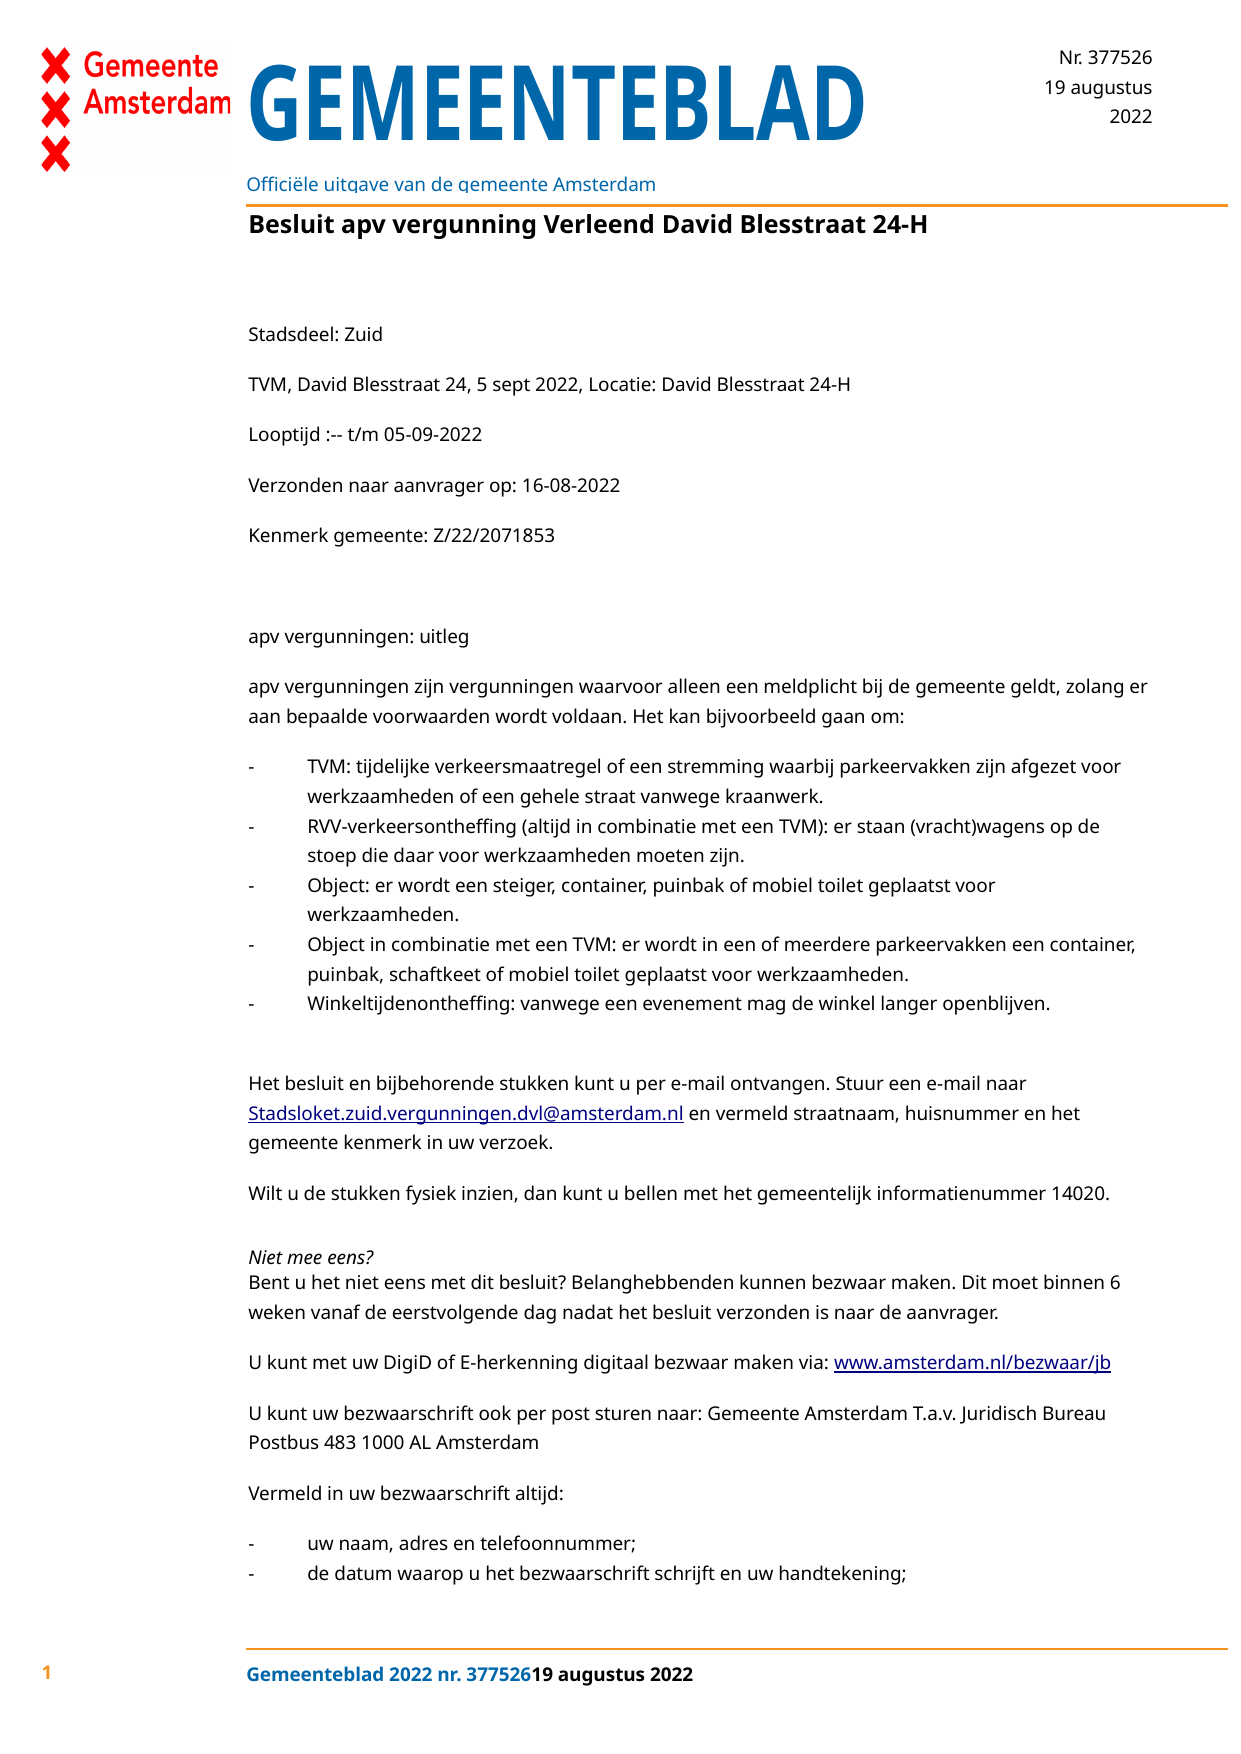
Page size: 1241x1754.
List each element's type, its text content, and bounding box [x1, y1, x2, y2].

text Looptijd :-- t/m 05-09-2022 [248, 422, 1152, 447]
text Wilt u de stukken fysiek inzien, dan kunt u bellen met het gemeentelijk informatienummer 14020. [248, 1180, 1152, 1206]
text Vermeld in uw bezwaarschrift altijd: [248, 1480, 1152, 1506]
text TVM, David Blesstraat 24, 5 sept 2022, Locatie: David Blesstraat 24-H [248, 371, 1152, 397]
list Object in combinatie met een TVM: er wordt in een of meerdere parkeervakken een container, puinbak, schaftkeet of mobiel toilet geplaatst voor werkzaamheden. [248, 931, 1152, 986]
text Verzonden naar aanvrager op: 16-08-2022 [248, 472, 1152, 498]
text Niet mee eens? [248, 1244, 1152, 1269]
list de datum waarop u het bezwaarschrift schrijft en uw handtekening; [248, 1560, 1152, 1586]
text Het besluit en bijbehorende stukken kunt u per e-mail ontvangen. Stuur een e-mail naar Stadsloket.zuid.vergunningen.dvl@amsterdam.nl en vermeld straatnaam, huisnummer en het gemeente kenmerk in uw verzoek. [248, 1070, 1152, 1155]
list Object: er wordt een steiger, container, puinbak of mobiel toilet geplaatst voor werkzaamheden. [248, 872, 1152, 927]
text Stadsdeel: Zuid [248, 321, 1152, 346]
list TVM: tijdelijke verkeersmaatregel of een stremming waarbij parkeervakken zijn afgezet voor werkzaamheden of een gehele straat vanwege kraanwerk. [248, 754, 1152, 809]
text apv vergunningen: uitleg [248, 623, 1152, 649]
picture [41, 47, 231, 172]
list RVV-verkeersontheffing (altijd in combinatie met een TVM): er staan (vracht)wagens op de stoep die daar voor werkzaamheden moeten zijn. [248, 813, 1152, 868]
text U kunt uw bezwaarschrift ook per post sturen naar: Gemeente Amsterdam T.a.v. Juridisch Bureau Postbus 483 1000 AL Amsterdam [248, 1400, 1152, 1455]
list Winkeltijdenontheffing: vanwege een evenement mag de winkel langer openblijven. [248, 990, 1152, 1016]
text Bent u het niet eens met dit besluit? Belanghebbenden kunnen bezwaar maken. Dit moet binnen 6 weken vanaf de eerstvolgende dag nadat het besluit verzonden is naar de aanvrager. [248, 1269, 1152, 1325]
list uw naam, adres en telefoonnummer; [248, 1530, 1152, 1556]
text U kunt met uw DigiD of E-herkenning digitaal bezwaar maken via: www.amsterdam.nl/bezwaar/jb [248, 1349, 1152, 1375]
text Besluit apv vergunning Verleend David Blesstraat 24-H [248, 207, 1152, 241]
text Kenmerk gemeente: Z/22/2071853 [248, 522, 1152, 548]
text apv vergunningen zijn vergunningen waarvoor alleen een meldplicht bij de gemeente geldt, zolang er aan bepaalde voorwaarden wordt voldaan. Het kan bijvoorbeeld gaan om: [248, 674, 1152, 729]
